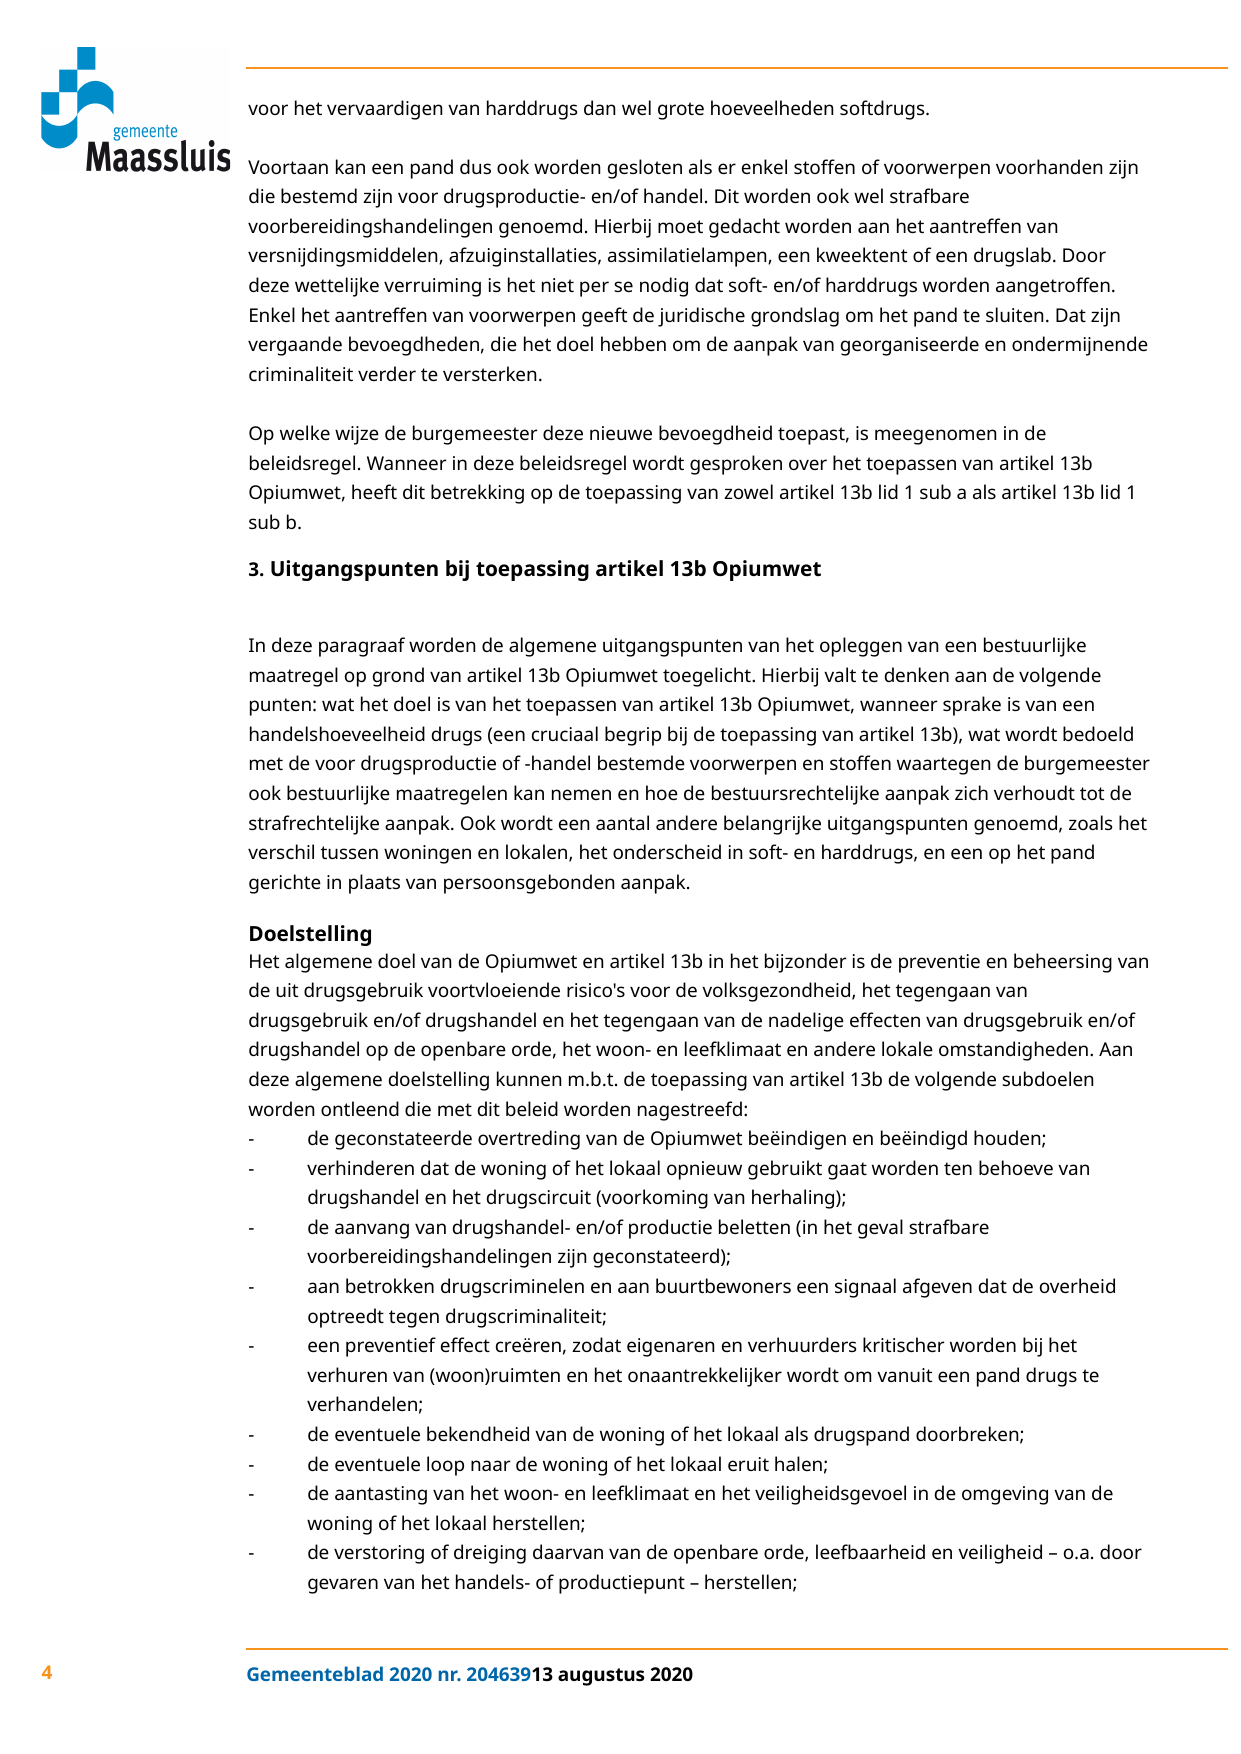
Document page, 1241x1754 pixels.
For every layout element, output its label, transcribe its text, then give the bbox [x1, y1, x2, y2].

list aan betrokken drugscriminelen en aan buurtbewoners een signaal afgeven dat de overheid optreedt tegen drugscriminaliteit; [248, 1273, 1152, 1328]
list de geconstateerde overtreding van de Opiumwet beëindigen en beëindigd houden; [248, 1125, 1152, 1151]
list verhinderen dat de woning of het lokaal opnieuw gebruikt gaat worden ten behoeve van drugshandel en het drugscircuit (voorkoming van herhaling); [248, 1155, 1152, 1210]
list de eventuele bekendheid van de woning of het lokaal als drugspand doorbreken; [248, 1421, 1152, 1447]
list een preventief effect creëren, zodat eigenaren en verhuurders kritischer worden bij het verhuren van (woon)ruimten en het onaantrekkelijker wordt om vanuit een pand drugs te verhandelen; [248, 1332, 1152, 1417]
list de verstoring of dreiging daarvan van de openbare orde, leefbaarheid en veiligheid – o.a. door gevaren van het handels- of productiepunt – herstellen; [248, 1539, 1152, 1595]
text Voortaan kan een pand dus ook worden gesloten als er enkel stoffen of voorwerpen voorhanden zijn die bestemd zijn voor drugsproductie- en/of handel. Dit worden ook wel strafbare voorbereidingshandelingen genoemd. Hierbij moet gedacht worden aan het aantreffen van versnijdingsmiddelen, afzuiginstallaties, assimilatielampen, een kweektent of een drugslab. Door deze wettelijke verruiming is het niet per se nodig dat soft- en/of harddrugs worden aangetroffen. Enkel het aantreffen van voorwerpen geeft de juridische grondslag om het pand te sluiten. Dat zijn vergaande bevoegdheden, die het doel hebben om de aanpak van georganiseerde en ondermijnende criminaliteit verder te versterken. [248, 154, 1152, 387]
text Op welke wijze de burgemeester deze nieuwe bevoegdheid toepast, is meegenomen in de beleidsregel. Wanneer in deze beleidsregel wordt gesproken over het toepassen van artikel 13b Opiumwet, heeft dit betrekking op de toepassing van zowel artikel 13b lid 1 sub a als artikel 13b lid 1 sub b. [248, 420, 1152, 535]
list de aanvang van drugshandel- en/of productie beletten (in het geval strafbare voorbereidingshandelingen zijn geconstateerd); [248, 1214, 1152, 1269]
text 3. Uitgangspunten bij toepassing artikel 13b Opiumwet [248, 554, 1152, 583]
text Het algemene doel van de Opiumwet en artikel 13b in het bijzonder is de preventie en beheersing van de uit drugsgebruik voortvloeiende risico's voor de volksgezondheid, het tegengaan van drugsgebruik en/of drugshandel en het tegengaan van de nadelige effecten van drugsgebruik en/of drugshandel op de openbare orde, het woon- en leefklimaat en andere lokale omstandigheden. Aan deze algemene doelstelling kunnen m.b.t. de toepassing van artikel 13b de volgende subdoelen worden ontleend die met dit beleid worden nagestreefd: [248, 948, 1152, 1121]
picture [41, 47, 77, 92]
list de aantasting van het woon- en leefklimaat en het veiligheidsgevoel in de omgeving van de woning of het lokaal herstellen; [248, 1480, 1152, 1536]
text Doelstelling [248, 919, 1152, 948]
text In deze paragraaf worden de algemene uitgangspunten van het opleggen van een bestuurlijke maatregel op grond van artikel 13b Opiumwet toegelicht. Hierbij valt te denken aan de volgende punten: wat het doel is van het toepassen van artikel 13b Opiumwet, wanneer sprake is van een handelshoeveelheid drugs (een cruciaal begrip bij de toepassing van artikel 13b), wat wordt bedoeld met de voor drugsproductie of -handel bestemde voorwerpen en stoffen waartegen de burgemeester ook bestuurlijke maatregelen kan nemen en hoe de bestuursrechtelijke aanpak zich verhoudt tot de strafrechtelijke aanpak. Ook wordt een aantal andere belangrijke uitgangspunten genoemd, zoals het verschil tussen woningen en lokalen, het onderscheid in soft- en harddrugs, en een op het pand gerichte in plaats van persoonsgebonden aanpak. [248, 632, 1152, 895]
list de eventuele loop naar de woning of het lokaal eruit halen; [248, 1451, 1152, 1476]
picture [41, 47, 231, 172]
text voor het vervaardigen van harddrugs dan wel grote hoeveelheden softdrugs. [248, 95, 1152, 121]
